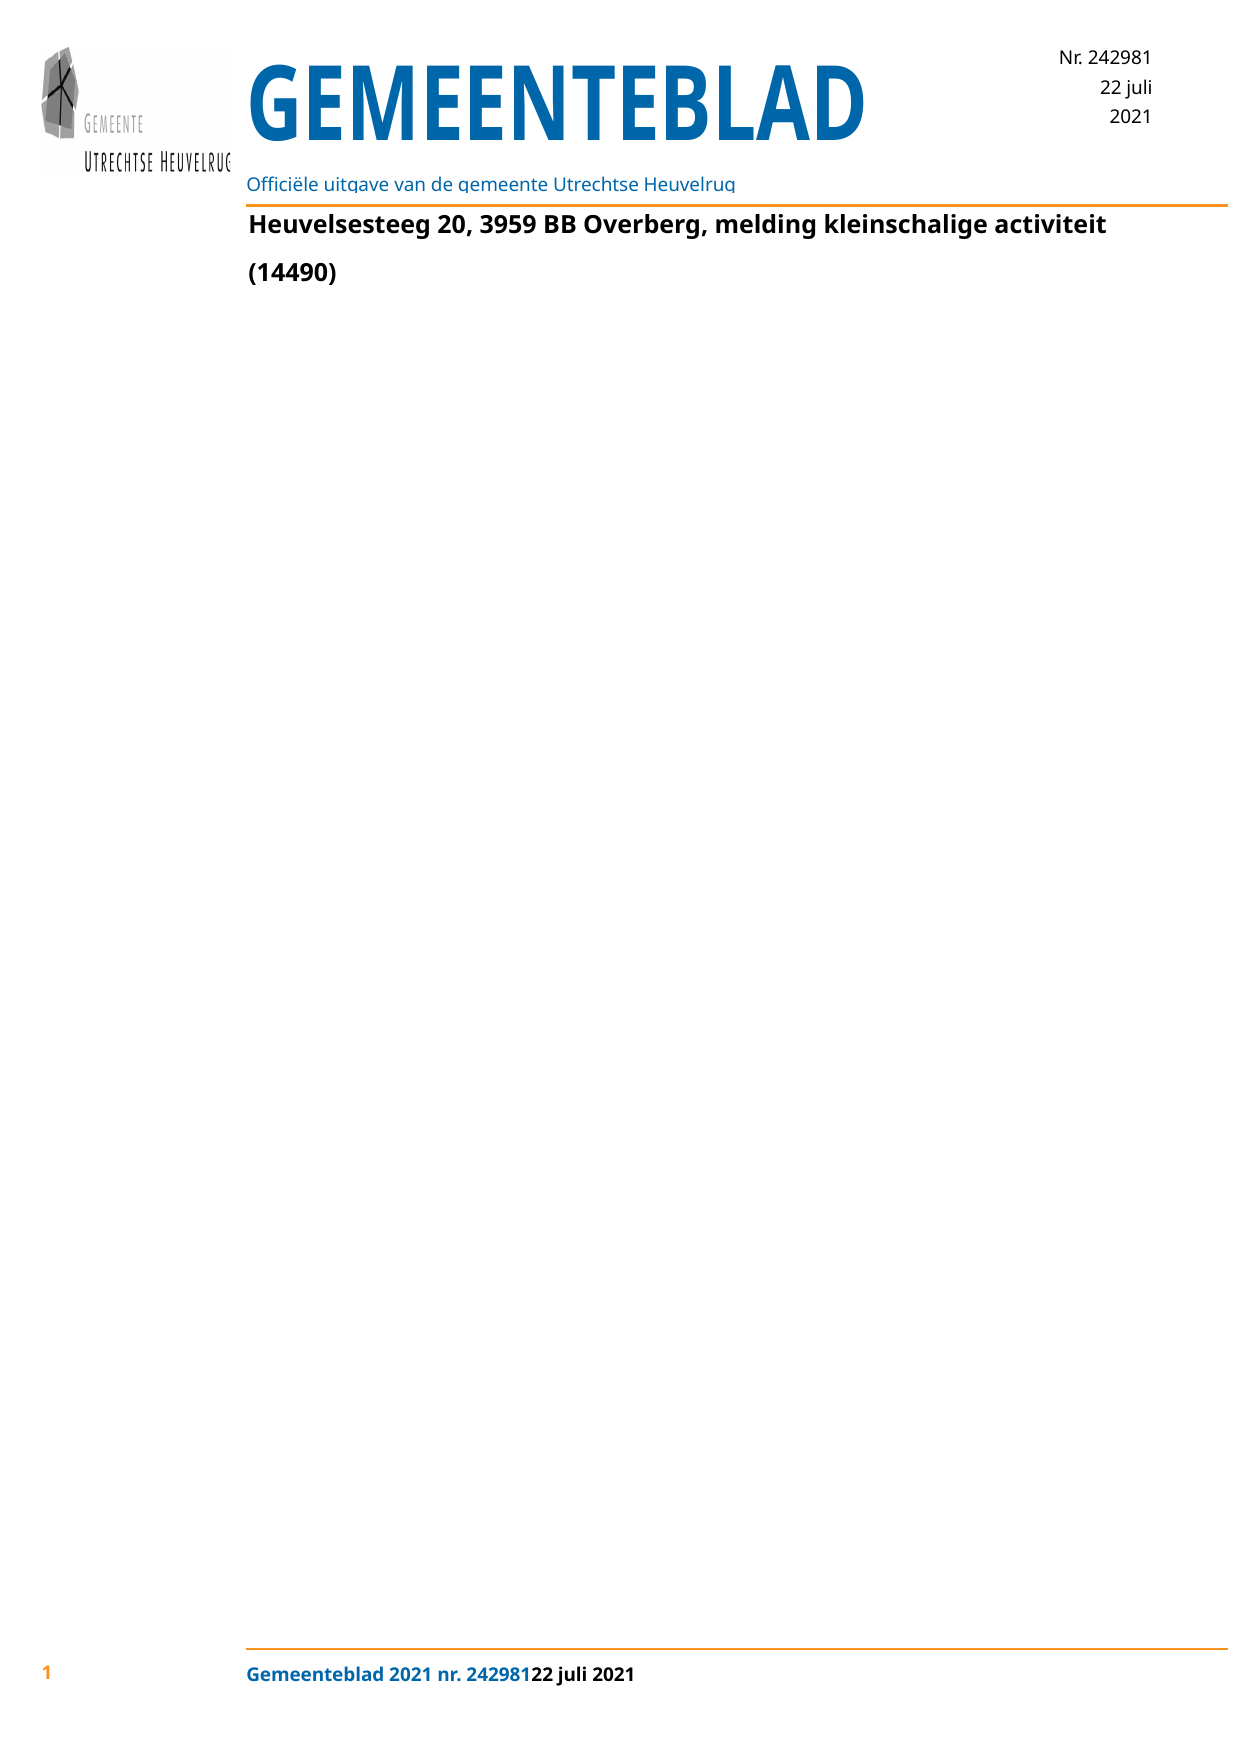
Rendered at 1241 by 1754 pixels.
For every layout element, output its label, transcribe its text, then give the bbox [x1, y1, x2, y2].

text Heuvelsesteeg 20, 3959 BB Overberg, melding kleinschalige activiteit (14490) [248, 207, 1152, 288]
picture [41, 47, 231, 172]
